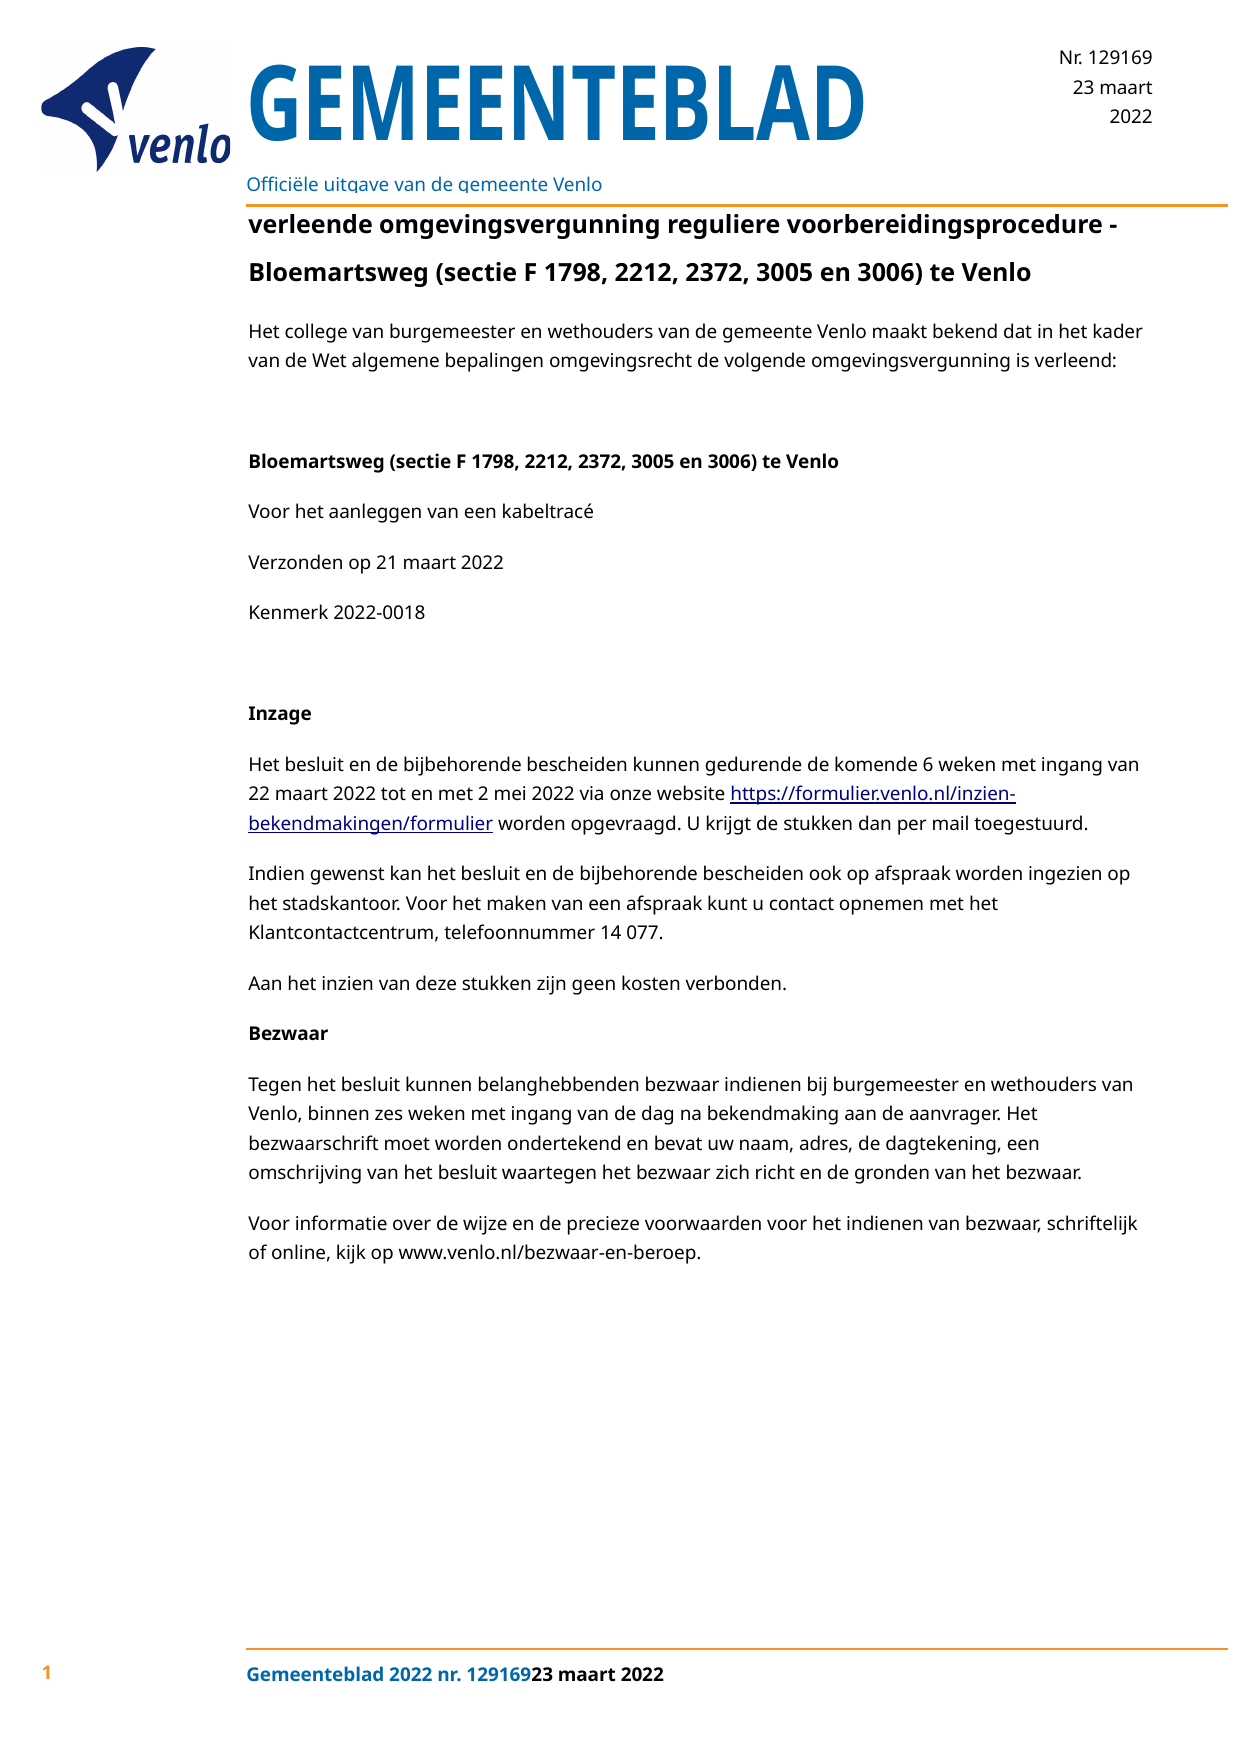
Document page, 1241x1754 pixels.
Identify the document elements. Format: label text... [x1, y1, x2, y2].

text verleende omgevingsvergunning reguliere voorbereidingsprocedure - Bloemartsweg (sectie F 1798, 2212, 2372, 3005 en 3006) te Venlo [248, 207, 1152, 288]
picture [41, 47, 231, 172]
text Inzage [248, 700, 1152, 726]
text Bezwaar [248, 1020, 1152, 1046]
text Verzonden op 21 maart 2022 [248, 549, 1152, 575]
text Aan het inzien van deze stukken zijn geen kosten verbonden. [248, 970, 1152, 996]
text Indien gewenst kan het besluit en de bijbehorende bescheiden ook op afspraak worden ingezien op het stadskantoor. Voor het maken van een afspraak kunt u contact opnemen met het Klantcontactcentrum, telefoonnummer 14 077. [248, 860, 1152, 945]
text Voor het aanleggen van een kabeltracé [248, 499, 1152, 524]
text Tegen het besluit kunnen belanghebbenden bezwaar indienen bij burgemeester en wethouders van Venlo, binnen zes weken met ingang van de dag na bekendmaking aan de aanvrager. Het bezwaarschrift moet worden ondertekend en bevat uw naam, adres, de dagtekening, een omschrijving van het besluit waartegen het bezwaar zich richt en de gronden van het bezwaar. [248, 1071, 1152, 1185]
text Voor informatie over de wijze en de precieze voorwaarden voor het indienen van bezwaar, schriftelijk of online, kijk op www.venlo.nl/bezwaar-en-beroep. [248, 1210, 1152, 1265]
text Bloemartsweg (sectie F 1798, 2212, 2372, 3005 en 3006) te Venlo [248, 448, 1152, 474]
text Het college van burgemeester en wethouders van de gemeente Venlo maakt bekend dat in het kader van de Wet algemene bepalingen omgevingsrecht de volgende omgevingsvergunning is verleend: [248, 318, 1152, 373]
text Het besluit en de bijbehorende bescheiden kunnen gedurende de komende 6 weken met ingang van 22 maart 2022 tot en met 2 mei 2022 via onze website https://formulier.venlo.nl/inzien-bekendmakingen/formulier worden opgevraagd. U krijgt de stukken dan per mail toegestuurd. [248, 751, 1152, 836]
text Kenmerk 2022-0018 [248, 599, 1152, 625]
